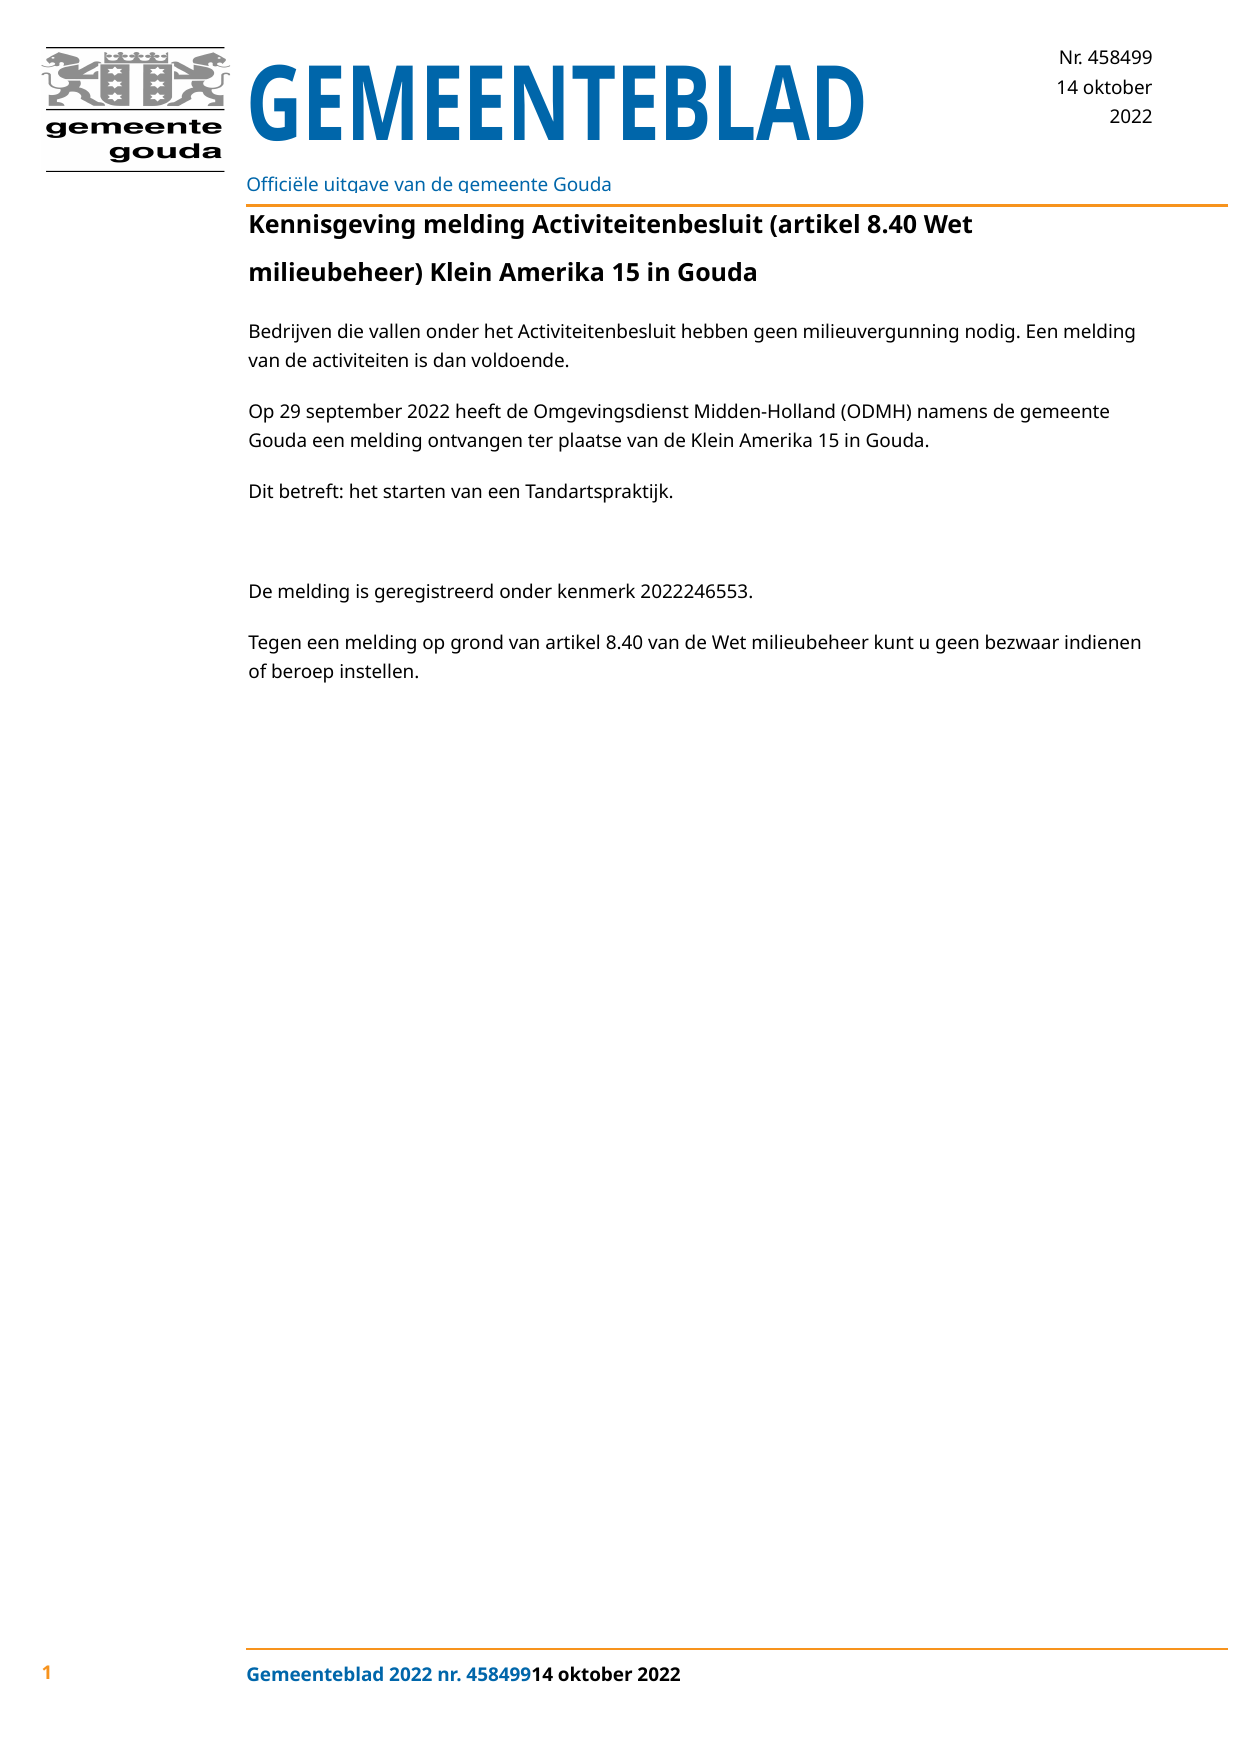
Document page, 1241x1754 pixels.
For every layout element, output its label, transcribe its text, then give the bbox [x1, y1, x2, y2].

text De melding is geregistreerd onder kenmerk 2022246553. [248, 579, 1152, 604]
text Op 29 september 2022 heeft de Omgevingsdienst Midden-Holland (ODMH) namens de gemeente Gouda een melding ontvangen ter plaatse van de Klein Amerika 15 in Gouda. [248, 398, 1152, 453]
text Tegen een melding op grond van artikel 8.40 van de Wet milieubeheer kunt u geen bezwaar indienen of beroep instellen. [248, 629, 1152, 684]
text Kennisgeving melding Activiteitenbesluit (artikel 8.40 Wet milieubeheer) Klein Amerika 15 in Gouda [248, 207, 1152, 288]
picture [41, 47, 231, 172]
text Bedrijven die vallen onder het Activiteitenbesluit hebben geen milieuvergunning nodig. Een melding van de activiteiten is dan voldoende. [248, 318, 1152, 373]
text Dit betreft: het starten van een Tandartspraktijk. [248, 478, 1152, 504]
